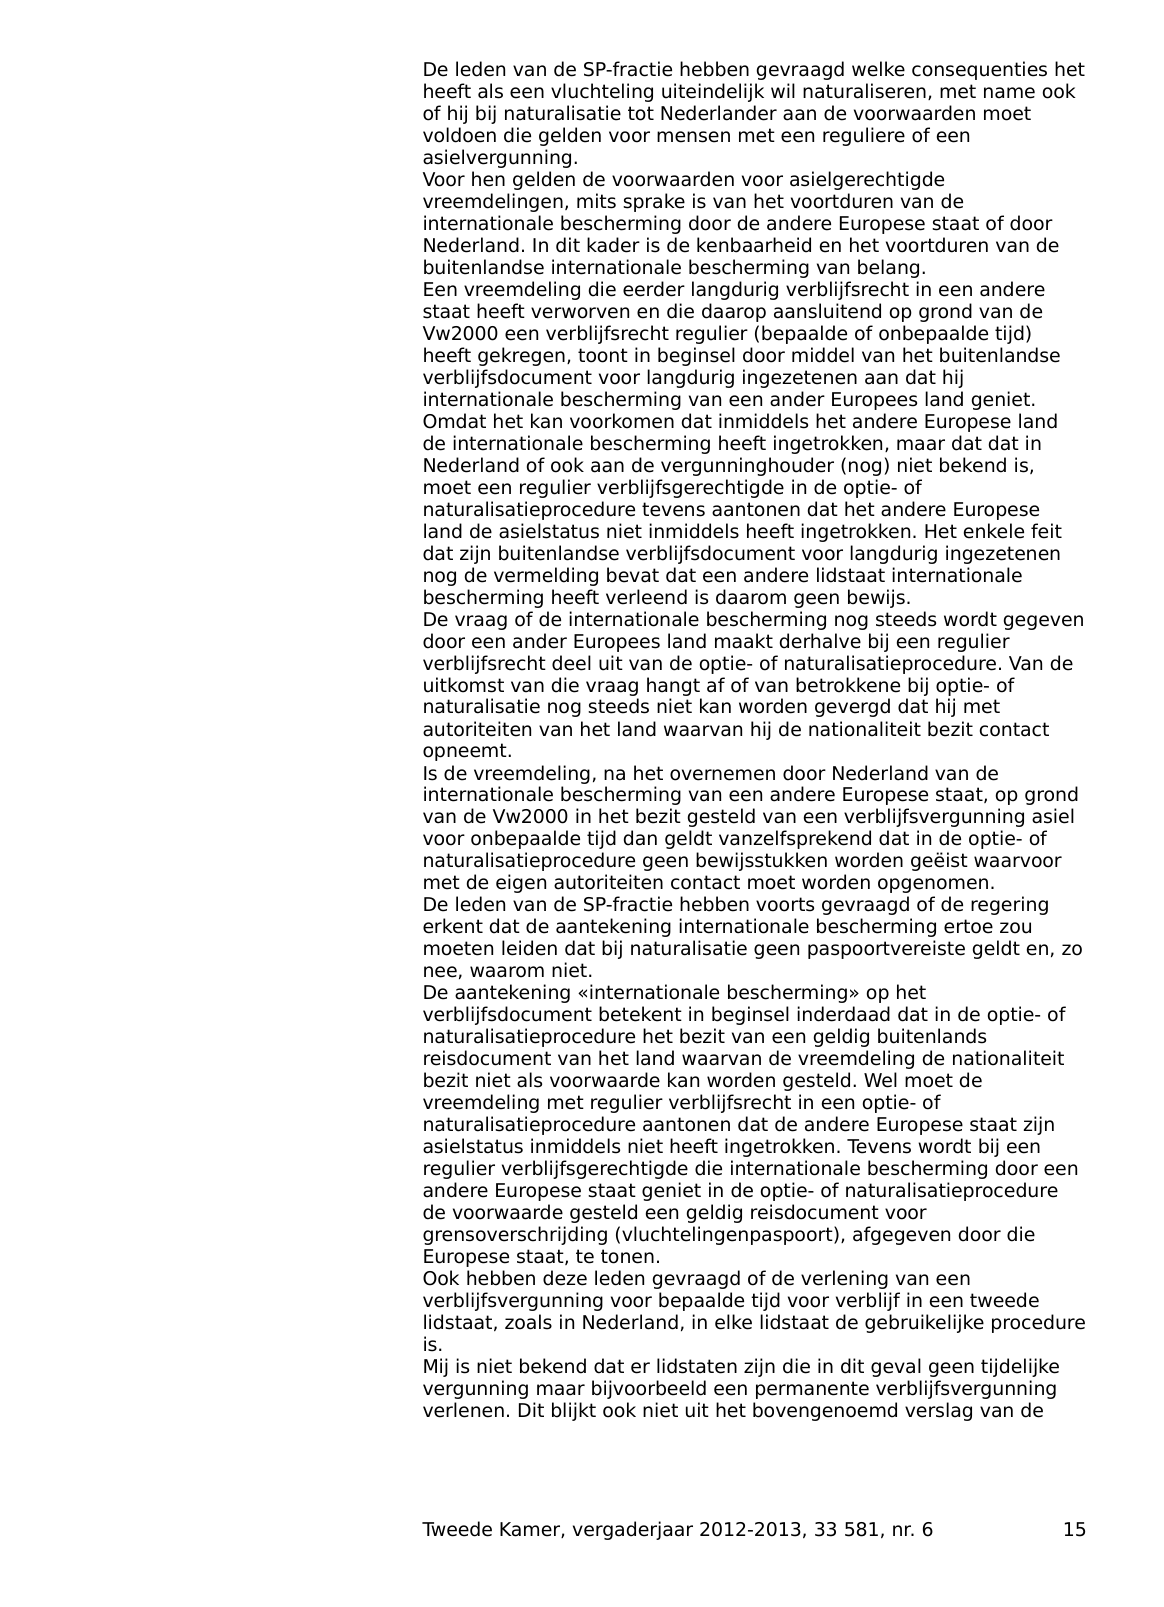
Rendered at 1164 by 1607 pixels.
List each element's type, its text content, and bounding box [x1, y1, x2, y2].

text De vraag of de internationale bescherming nog steeds wordt gegeven door een ander Europees land maakt derhalve bij een regulier verblijfsrecht deel uit van de optie- of naturalisatieprocedure. Van de uitkomst van die vraag hangt af of van betrokkene bij optie- of naturalisatie nog steeds niet kan worden gevergd dat hij met autoriteiten van het land waarvan hij de nationaliteit bezit contact opneemt. [422, 608, 1087, 762]
text Ook hebben deze leden gevraagd of de verlening van een verblijfsvergunning voor bepaalde tijd voor verblijf in een tweede lidstaat, zoals in Nederland, in elke lidstaat de gebruikelijke procedure is. [422, 1268, 1087, 1356]
text Is de vreemdeling, na het overnemen door Nederland van de internationale bescherming van een andere Europese staat, op grond van de Vw2000 in het bezit gesteld van een verblijfsvergunning asiel voor onbepaalde tijd dan geldt vanzelfsprekend dat in de optie- of naturalisatieprocedure geen bewijsstukken worden geëist waarvoor met de eigen autoriteiten contact moet worden opgenomen. [422, 762, 1087, 894]
text Voor hen gelden de voorwaarden voor asielgerechtigde vreemdelingen, mits sprake is van het voortduren van de internationale bescherming door de andere Europese staat of door Nederland. In dit kader is de kenbaarheid en het voortduren van de buitenlandse internationale bescherming van belang. [422, 169, 1087, 279]
text De leden van de SP-fractie hebben voorts gevraagd of de regering erkent dat de aantekening internationale bescherming ertoe zou moeten leiden dat bij naturalisatie geen paspoortvereiste geldt en, zo nee, waarom niet. [422, 894, 1087, 982]
text Mij is niet bekend dat er lidstaten zijn die in dit geval geen tijdelijke vergunning maar bijvoorbeeld een permanente verblijfsvergunning verlenen. Dit blijkt ook niet uit het bovengenoemd verslag van de [422, 1356, 1087, 1422]
text De leden van de SP-fractie hebben gevraagd welke consequenties het heeft als een vluchteling uiteindelijk wil naturaliseren, met name ook of hij bij naturalisatie tot Nederlander aan de voorwaarden moet voldoen die gelden voor mensen met een reguliere of een asielvergunning. [422, 59, 1087, 169]
text Een vreemdeling die eerder langdurig verblijfsrecht in een andere staat heeft verworven en die daarop aansluitend op grond van de Vw2000 een verblijfsrecht regulier (bepaalde of onbepaalde tijd) heeft gekregen, toont in beginsel door middel van het buitenlandse verblijfsdocument voor langdurig ingezetenen aan dat hij internationale bescherming van een ander Europees land geniet. Omdat het kan voorkomen dat inmiddels het andere Europese land de internationale bescherming heeft ingetrokken, maar dat dat in Nederland of ook aan de vergunninghouder (nog) niet bekend is, moet een regulier verblijfsgerechtigde in de optie- of naturalisatieprocedure tevens aantonen dat het andere Europese land de asielstatus niet inmiddels heeft ingetrokken. Het enkele feit dat zijn buitenlandse verblijfsdocument voor langdurig ingezetenen nog de vermelding bevat dat een andere lidstaat internationale bescherming heeft verleend is daarom geen bewijs. [422, 279, 1087, 608]
text De aantekening «internationale bescherming» op het verblijfsdocument betekent in beginsel inderdaad dat in de optie- of naturalisatieprocedure het bezit van een geldig buitenlands reisdocument van het land waarvan de vreemdeling de nationaliteit bezit niet als voorwaarde kan worden gesteld. Wel moet de vreemdeling met regulier verblijfsrecht in een optie- of naturalisatieprocedure aantonen dat de andere Europese staat zijn asielstatus inmiddels niet heeft ingetrokken. Tevens wordt bij een regulier verblijfsgerechtigde die internationale bescherming door een andere Europese staat geniet in de optie- of naturalisatieprocedure de voorwaarde gesteld een geldig reisdocument voor grensoverschrijding (vluchtelingenpaspoort), afgegeven door die Europese staat, te tonen. [422, 982, 1087, 1268]
